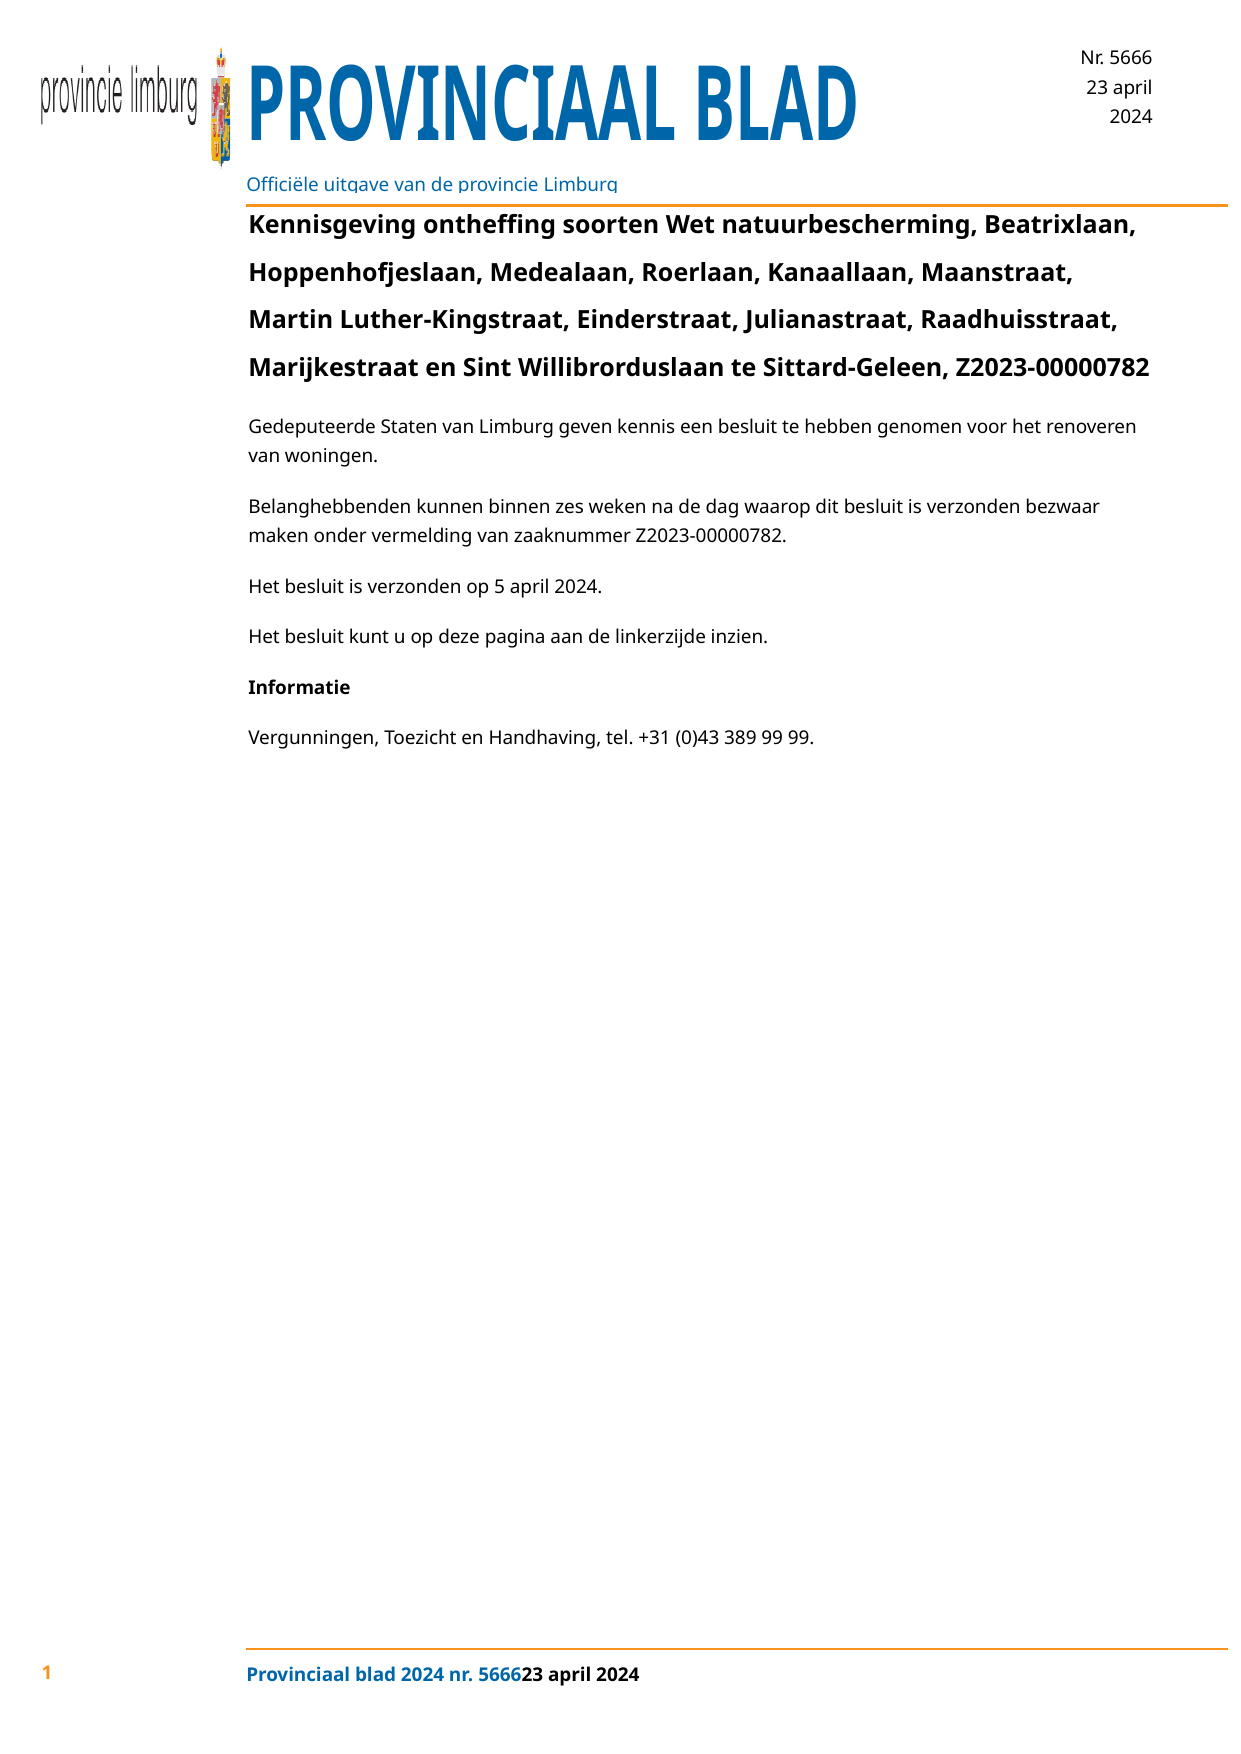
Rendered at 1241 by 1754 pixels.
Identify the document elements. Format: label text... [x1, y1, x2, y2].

picture [41, 47, 231, 172]
text Informatie [248, 674, 1152, 700]
text Kennisgeving ontheffing soorten Wet natuurbescherming, Beatrixlaan, Hoppenhofjeslaan, Medealaan, Roerlaan, Kanaallaan, Maanstraat, Martin Luther-Kingstraat, Einderstraat, Julianastraat, Raadhuisstraat, Marijkestraat en Sint Willibrorduslaan te Sittard-Geleen, Z2023-00000782 [248, 207, 1152, 384]
text Het besluit kunt u op deze pagina aan de linkerzijde inzien. [248, 623, 1152, 649]
text Vergunningen, Toezicht en Handhaving, tel. +31 (0)43 389 99 99. [248, 724, 1152, 750]
text Het besluit is verzonden op 5 april 2024. [248, 573, 1152, 599]
text Belanghebbenden kunnen binnen zes weken na de dag waarop dit besluit is verzonden bezwaar maken onder vermelding van zaaknummer Z2023-00000782. [248, 493, 1152, 548]
text Gedeputeerde Staten van Limburg geven kennis een besluit te hebben genomen voor het renoveren van woningen. [248, 413, 1152, 468]
